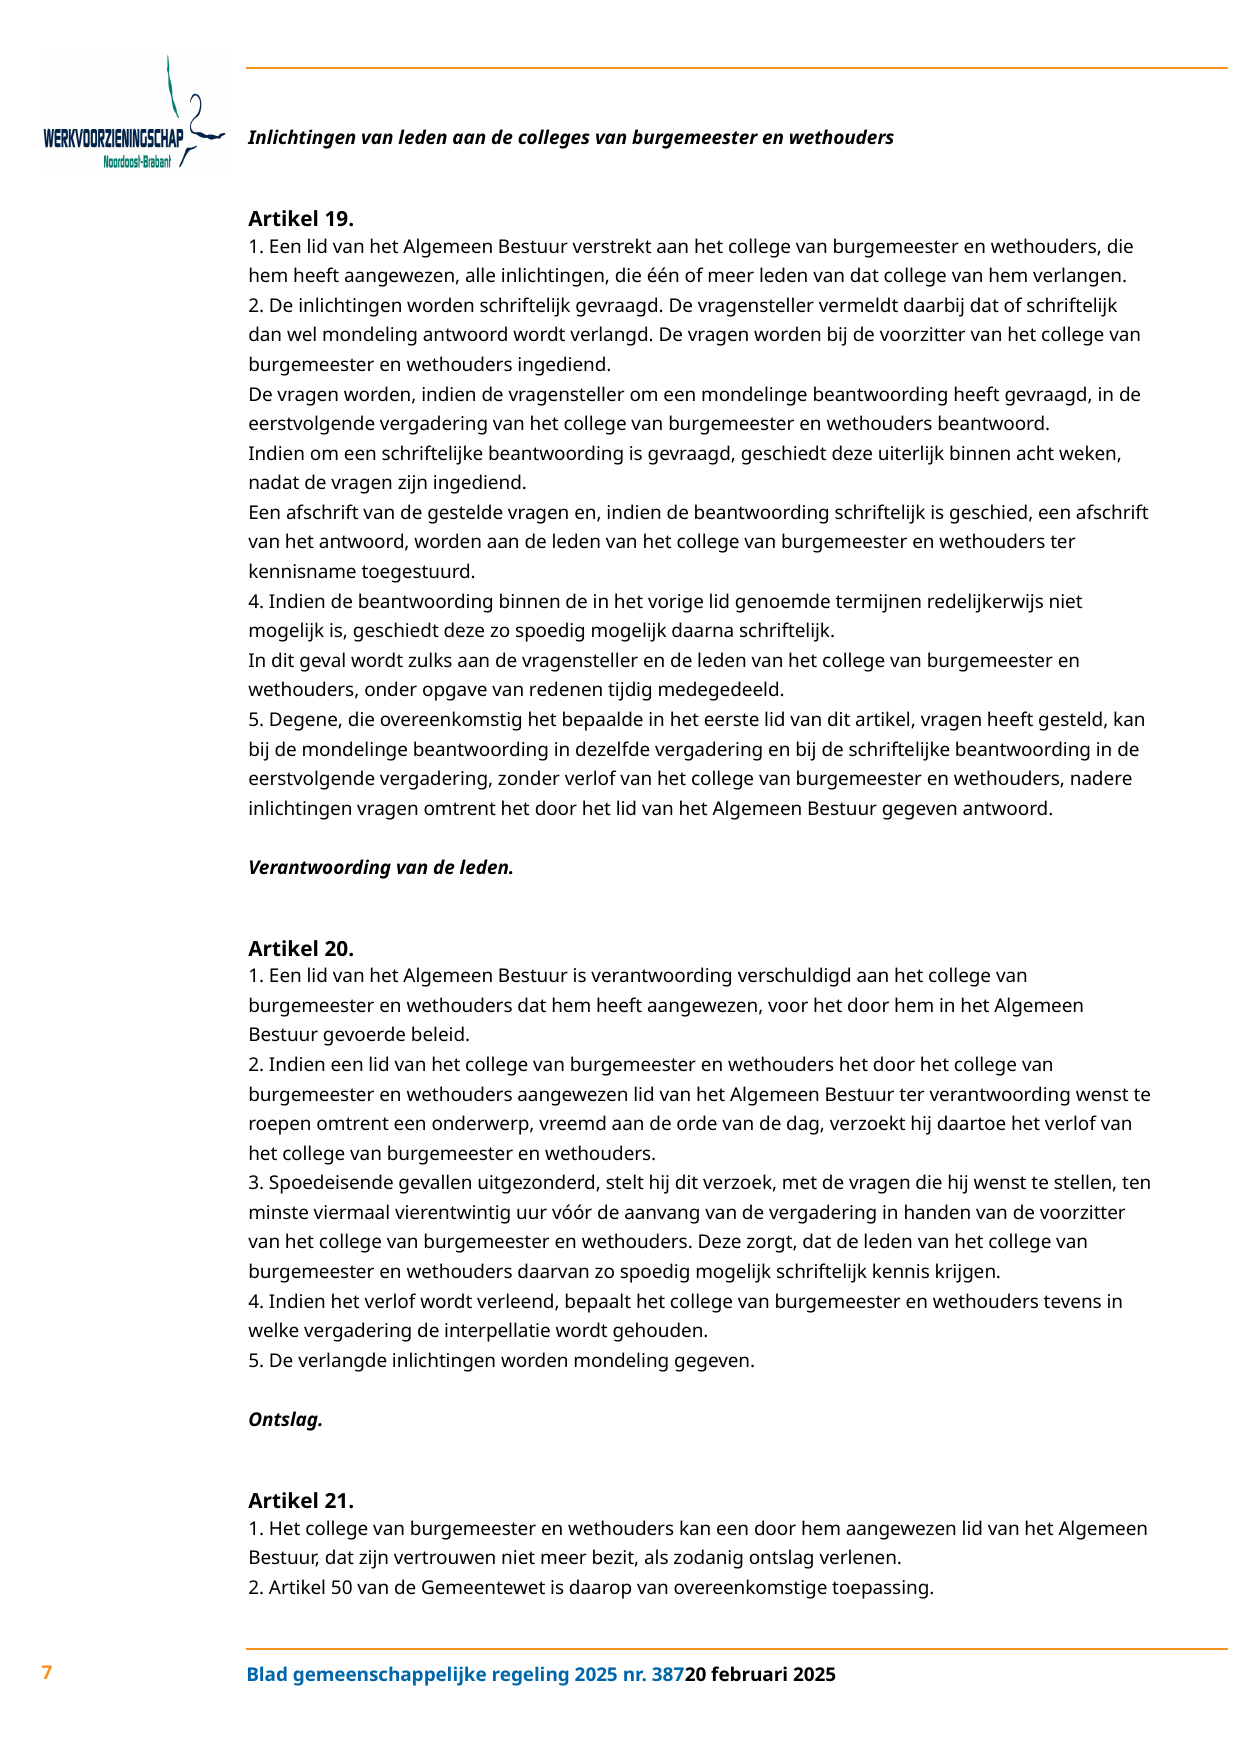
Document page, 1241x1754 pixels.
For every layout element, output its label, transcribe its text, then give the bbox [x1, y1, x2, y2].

text Een afschrift van de gestelde vragen en, indien de beantwoording schriftelijk is geschied, een afschrift van het antwoord, worden aan de leden van het college van burgemeester en wethouders ter kennisname toegestuurd. [248, 499, 1152, 584]
text Indien om een schriftelijke beantwoording is gevraagd, geschiedt deze uiterlijk binnen acht weken, nadat de vragen zijn ingediend. [248, 440, 1152, 495]
text Artikel 19. [248, 204, 1152, 233]
text Artikel 20. [248, 934, 1152, 962]
text 1. Het college van burgemeester en wethouders kan een door hem aangewezen lid van het Algemeen Bestuur, dat zijn vertrouwen niet meer bezit, als zodanig ontslag verlenen. [248, 1515, 1152, 1570]
text Verantwoording van de leden. [248, 854, 1152, 880]
text De vragen worden, indien de vragensteller om een mondelinge beantwoording heeft gevraagd, in de eerstvolgende vergadering van het college van burgemeester en wethouders beantwoord. [248, 381, 1152, 436]
text 2. De inlichtingen worden schriftelijk gevraagd. De vragensteller vermeldt daarbij dat of schriftelijk dan wel mondeling antwoord wordt verlangd. De vragen worden bij de voorzitter van het college van burgemeester en wethouders ingediend. [248, 292, 1152, 377]
text 1. Een lid van het Algemeen Bestuur verstrekt aan het college van burgemeester en wethouders, die hem heeft aangewezen, alle inlichtingen, die één of meer leden van dat college van hem verlangen. [248, 233, 1152, 288]
text 5. Degene, die overeenkomstig het bepaalde in het eerste lid van dit artikel, vragen heeft gesteld, kan bij de mondelinge beantwoording in dezelfde vergadering en bij de schriftelijke beantwoording in de eerstvolgende vergadering, zonder verlof van het college van burgemeester en wethouders, nadere inlichtingen vragen omtrent het door het lid van het Algemeen Bestuur gegeven antwoord. [248, 706, 1152, 821]
text 2. Indien een lid van het college van burgemeester en wethouders het door het college van burgemeester en wethouders aangewezen lid van het Algemeen Bestuur ter verantwoording wenst te roepen omtrent een onderwerp, vreemd aan de orde van de dag, verzoekt hij daartoe het verlof van het college van burgemeester en wethouders. [248, 1051, 1152, 1166]
text 4. Indien het verlof wordt verleend, bepaalt het college van burgemeester en wethouders tevens in welke vergadering de interpellatie wordt gehouden. [248, 1288, 1152, 1343]
text 2. Artikel 50 van de Gemeentewet is daarop van overeenkomstige toepassing. [248, 1574, 1152, 1599]
picture [41, 47, 231, 172]
text In dit geval wordt zulks aan de vragensteller en de leden van het college van burgemeester en wethouders, onder opgave van redenen tijdig medegedeeld. [248, 647, 1152, 702]
text 4. Indien de beantwoording binnen de in het vorige lid genoemde termijnen redelijkerwijs niet mogelijk is, geschiedt deze zo spoedig mogelijk daarna schriftelijk. [248, 588, 1152, 643]
text 5. De verlangde inlichtingen worden mondeling gegeven. [248, 1347, 1152, 1373]
text 3. Spoedeisende gevallen uitgezonderd, stelt hij dit verzoek, met de vragen die hij wenst te stellen, ten minste viermaal vierentwintig uur vóór de aanvang van de vergadering in handen van de voorzitter van het college van burgemeester en wethouders. Deze zorgt, dat de leden van het college van burgemeester en wethouders daarvan zo spoedig mogelijk schriftelijk kennis krijgen. [248, 1169, 1152, 1284]
text Inlichtingen van leden aan de colleges van burgemeester en wethouders [248, 124, 1152, 150]
text 1. Een lid van het Algemeen Bestuur is verantwoording verschuldigd aan het college van burgemeester en wethouders dat hem heeft aangewezen, voor het door hem in het Algemeen Bestuur gevoerde beleid. [248, 962, 1152, 1047]
text Artikel 21. [248, 1486, 1152, 1515]
text Ontslag. [248, 1406, 1152, 1432]
